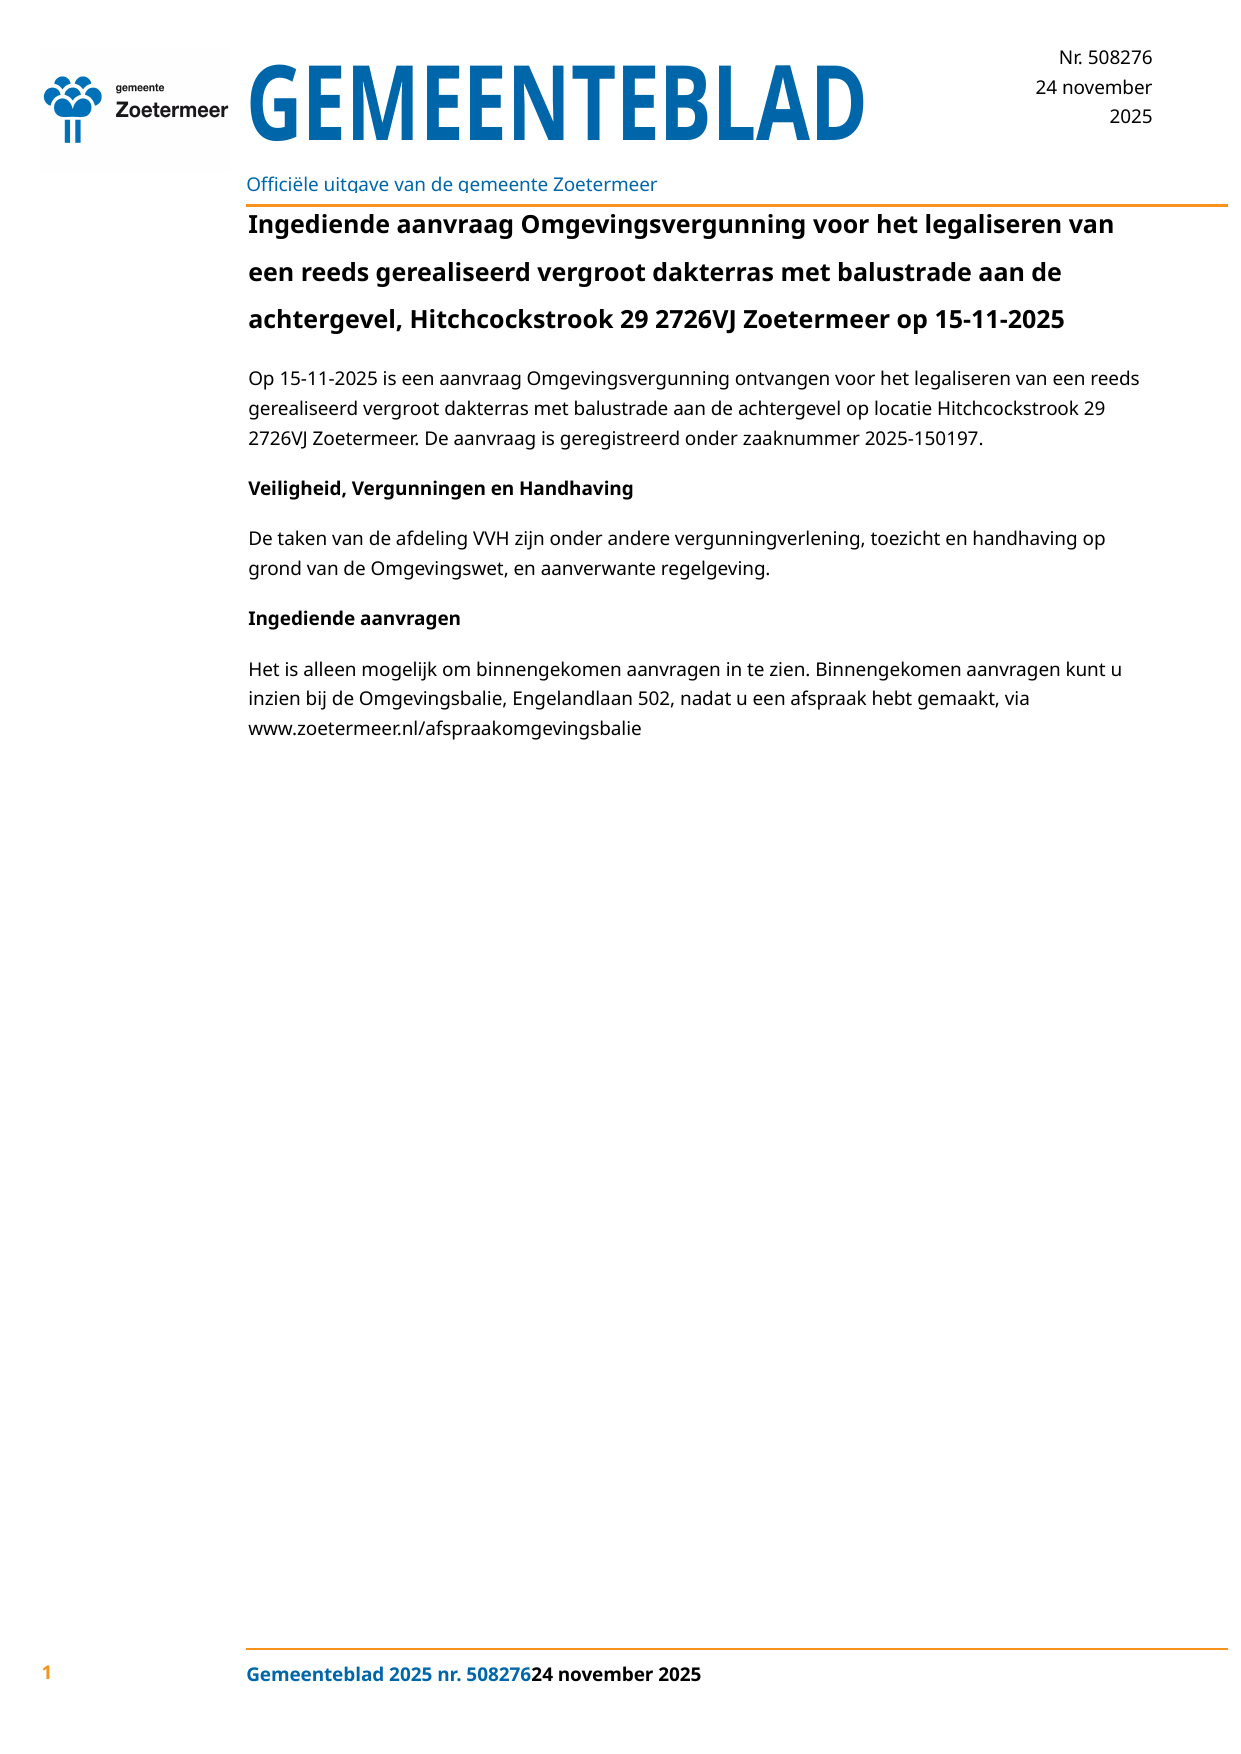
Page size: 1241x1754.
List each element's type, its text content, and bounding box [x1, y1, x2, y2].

text Ingediende aanvragen [248, 606, 1152, 631]
text Veiligheid, Vergunningen en Handhaving [248, 475, 1152, 501]
picture [41, 47, 231, 172]
text Het is alleen mogelijk om binnengekomen aanvragen in te zien. Binnengekomen aanvragen kunt u inzien bij de Omgevingsbalie, Engelandlaan 502, nadat u een afspraak hebt gemaakt, via www.zoetermeer.nl/afspraakomgevingsbalie [248, 656, 1152, 741]
text Op 15-11-2025 is een aanvraag Omgevingsvergunning ontvangen voor het legaliseren van een reeds gerealiseerd vergroot dakterras met balustrade aan de achtergevel op locatie Hitchcockstrook 29 2726VJ Zoetermeer. De aanvraag is geregistreerd onder zaaknummer 2025-150197. [248, 366, 1152, 450]
text De taken van de afdeling VVH zijn onder andere vergunningverlening, toezicht en handhaving op grond van de Omgevingswet, en aanverwante regelgeving. [248, 526, 1152, 581]
text Ingediende aanvraag Omgevingsvergunning voor het legaliseren van een reeds gerealiseerd vergroot dakterras met balustrade aan de achtergevel, Hitchcockstrook 29 2726VJ Zoetermeer op 15-11-2025 [248, 207, 1152, 336]
